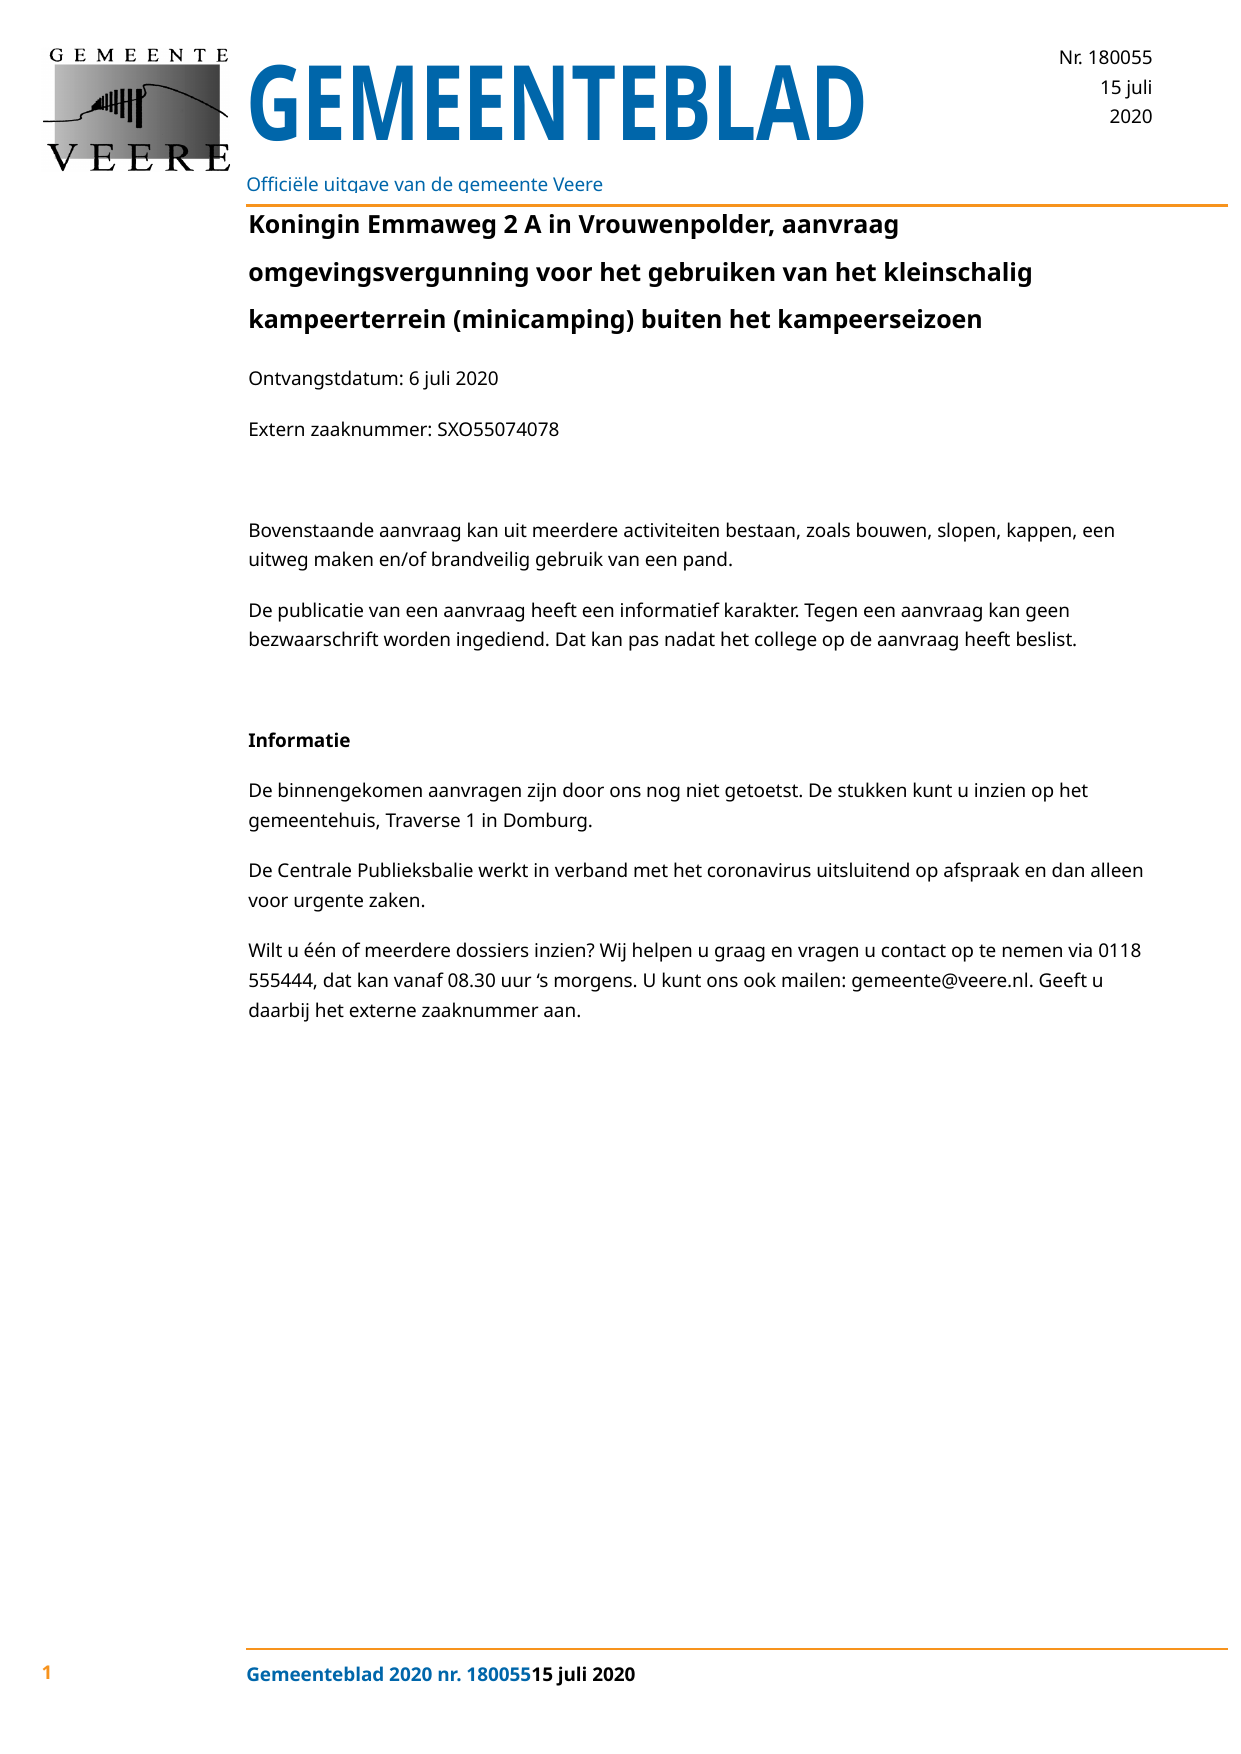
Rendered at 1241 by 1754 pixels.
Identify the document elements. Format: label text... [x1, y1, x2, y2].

text Bovenstaande aanvraag kan uit meerdere activiteiten bestaan, zoals bouwen, slopen, kappen, een uitweg maken en/of brandveilig gebruik van een pand. [248, 517, 1152, 572]
text De publicatie van een aanvraag heeft een informatief karakter. Tegen een aanvraag kan geen bezwaarschrift worden ingediend. Dat kan pas nadat het college op de aanvraag heeft beslist. [248, 597, 1152, 652]
text Koningin Emmaweg 2 A in Vrouwenpolder, aanvraag omgevingsvergunning voor het gebruiken van het kleinschalig kampeerterrein (minicamping) buiten het kampeerseizoen [248, 207, 1152, 336]
text Informatie [248, 727, 1152, 753]
text Extern zaaknummer: SXO55074078 [248, 416, 1152, 442]
picture [41, 47, 231, 172]
text De binnengekomen aanvragen zijn door ons nog niet getoetst. De stukken kunt u inzien op het gemeentehuis, Traverse 1 in Domburg. [248, 778, 1152, 833]
text De Centrale Publieksbalie werkt in verband met het coronavirus uitsluitend op afspraak en dan alleen voor urgente zaken. [248, 858, 1152, 913]
text Ontvangstdatum: 6 juli 2020 [248, 366, 1152, 391]
text Wilt u één of meerdere dossiers inzien? Wij helpen u graag en vragen u contact op te nemen via 0118 555444, dat kan vanaf 08.30 uur ‘s morgens. U kunt ons ook mailen: gemeente@veere.nl. Geeft u daarbij het externe zaaknummer aan. [248, 938, 1152, 1022]
